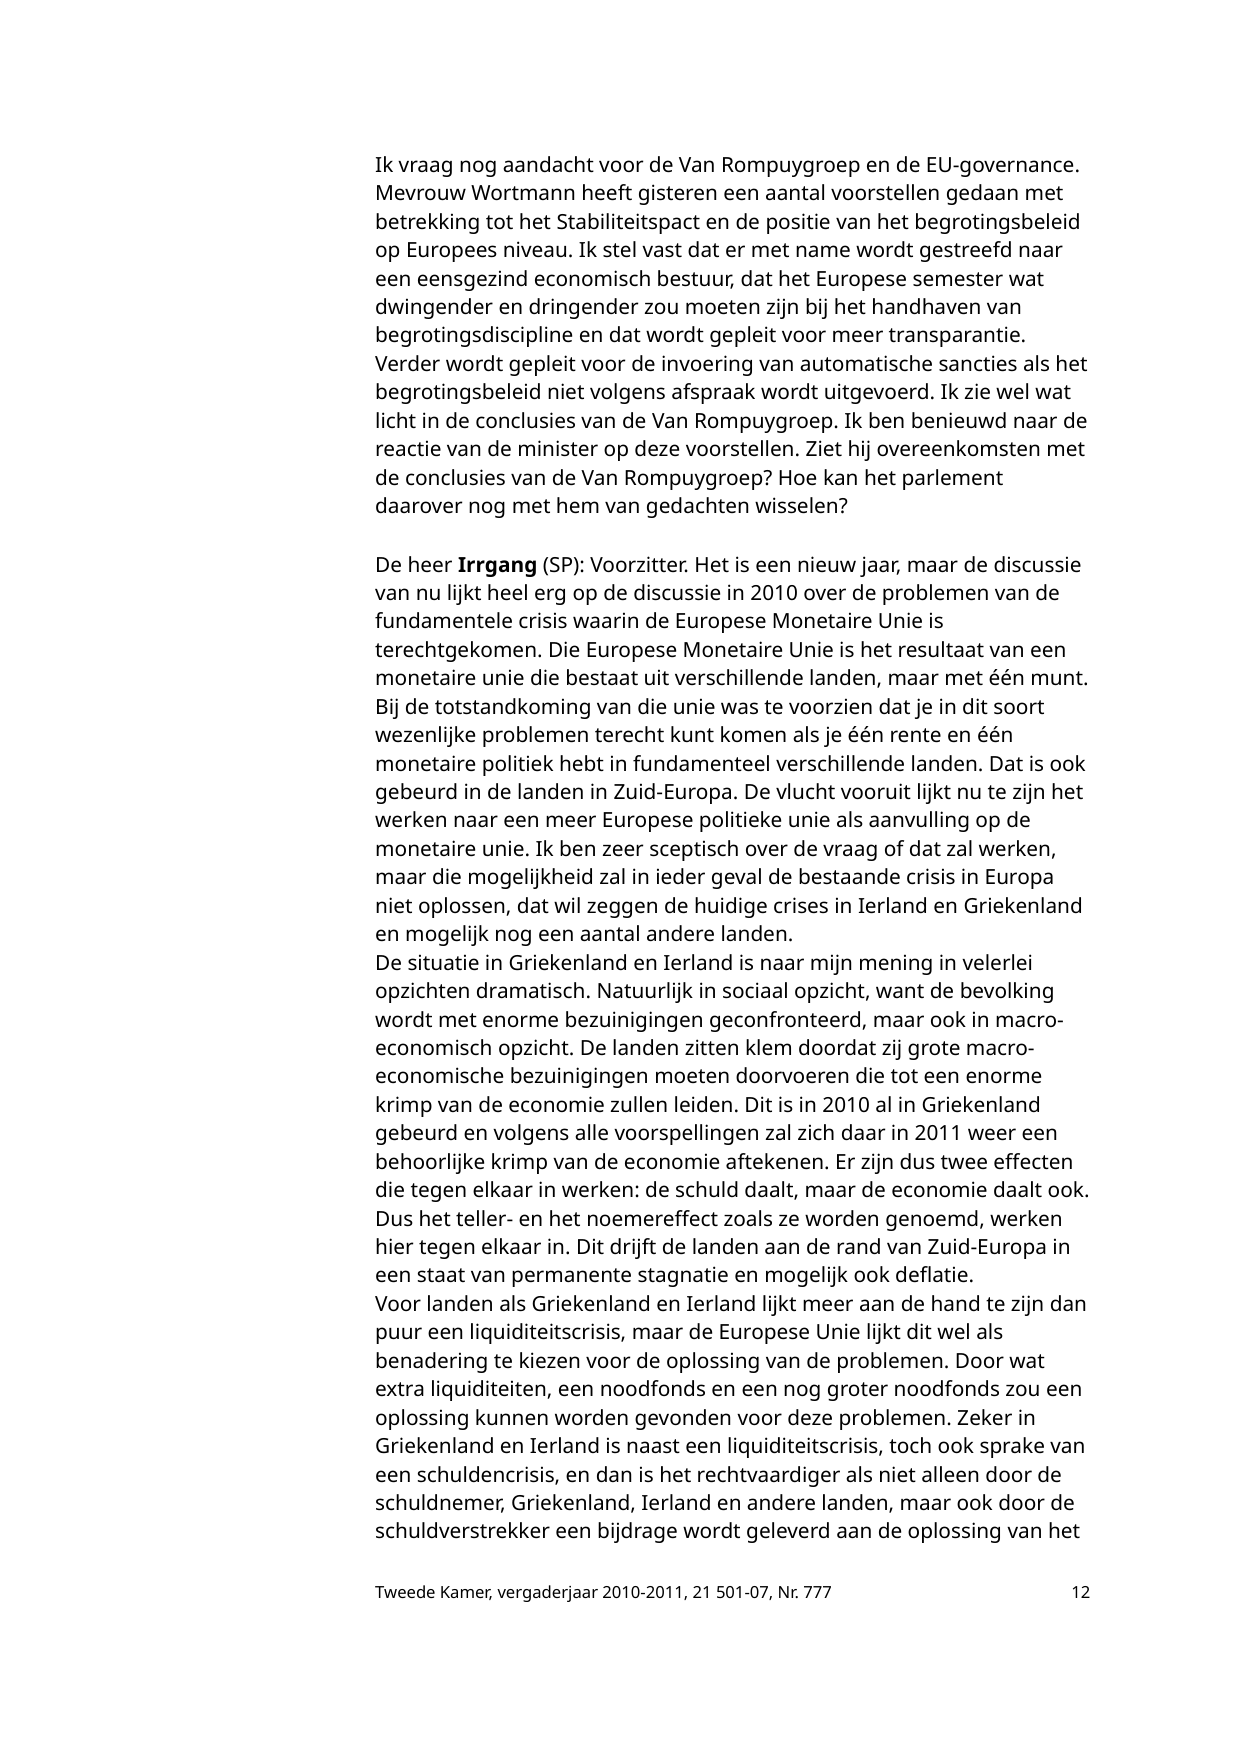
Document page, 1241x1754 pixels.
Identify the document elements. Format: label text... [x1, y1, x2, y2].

text De heer Irrgang (SP): Voorzitter. Het is een nieuw jaar, maar de discussie van nu lijkt heel erg op de discussie in 2010 over de problemen van de fundamentele crisis waarin de Europese Monetaire Unie is terechtgekomen. Die Europese Monetaire Unie is het resultaat van een monetaire unie die bestaat uit verschillende landen, maar met één munt. Bij de totstandkoming van die unie was te voorzien dat je in dit soort wezenlijke problemen terecht kunt komen als je één rente en één monetaire politiek hebt in fundamenteel verschillende landen. Dat is ook gebeurd in de landen in Zuid-Europa. De vlucht vooruit lijkt nu te zijn het werken naar een meer Europese politieke unie als aanvulling op de monetaire unie. Ik ben zeer sceptisch over de vraag of dat zal werken, maar die mogelijkheid zal in ieder geval de bestaande crisis in Europa niet oplossen, dat wil zeggen de huidige crises in Ierland en Griekenland en mogelijk nog een aantal andere landen. [375, 550, 1090, 948]
text De situatie in Griekenland en Ierland is naar mijn mening in velerlei opzichten dramatisch. Natuurlijk in sociaal opzicht, want de bevolking wordt met enorme bezuinigingen geconfronteerd, maar ook in macro-economisch opzicht. De landen zitten klem doordat zij grote macro-economische bezuinigingen moeten doorvoeren die tot een enorme krimp van de economie zullen leiden. Dit is in 2010 al in Griekenland gebeurd en volgens alle voorspellingen zal zich daar in 2011 weer een behoorlijke krimp van de economie aftekenen. Er zijn dus twee effecten die tegen elkaar in werken: de schuld daalt, maar de economie daalt ook. Dus het teller- en het noemereffect zoals ze worden genoemd, werken hier tegen elkaar in. Dit drijft de landen aan de rand van Zuid-Europa in een staat van permanente stagnatie en mogelijk ook deflatie. [375, 948, 1090, 1289]
text Ik vraag nog aandacht voor de Van Rompuygroep en de EU-governance. Mevrouw Wortmann heeft gisteren een aantal voorstellen gedaan met betrekking tot het Stabiliteitspact en de positie van het begrotingsbeleid op Europees niveau. Ik stel vast dat er met name wordt gestreefd naar een eensgezind economisch bestuur, dat het Europese semester wat dwingender en dringender zou moeten zijn bij het handhaven van begrotingsdiscipline en dat wordt gepleit voor meer transparantie. Verder wordt gepleit voor de invoering van automatische sancties als het begrotingsbeleid niet volgens afspraak wordt uitgevoerd. Ik zie wel wat licht in de conclusies van de Van Rompuygroep. Ik ben benieuwd naar de reactie van de minister op deze voorstellen. Ziet hij overeenkomsten met de conclusies van de Van Rompuygroep? Hoe kan het parlement daarover nog met hem van gedachten wisselen? [375, 150, 1090, 520]
text Voor landen als Griekenland en Ierland lijkt meer aan de hand te zijn dan puur een liquiditeitscrisis, maar de Europese Unie lijkt dit wel als benadering te kiezen voor de oplossing van de problemen. Door wat extra liquiditeiten, een noodfonds en een nog groter noodfonds zou een oplossing kunnen worden gevonden voor deze problemen. Zeker in Griekenland en Ierland is naast een liquiditeitscrisis, toch ook sprake van een schuldencrisis, en dan is het rechtvaardiger als niet alleen door de schuldnemer, Griekenland, Ierland en andere landen, maar ook door de schuldverstrekker een bijdrage wordt geleverd aan de oplossing van het [375, 1289, 1090, 1545]
